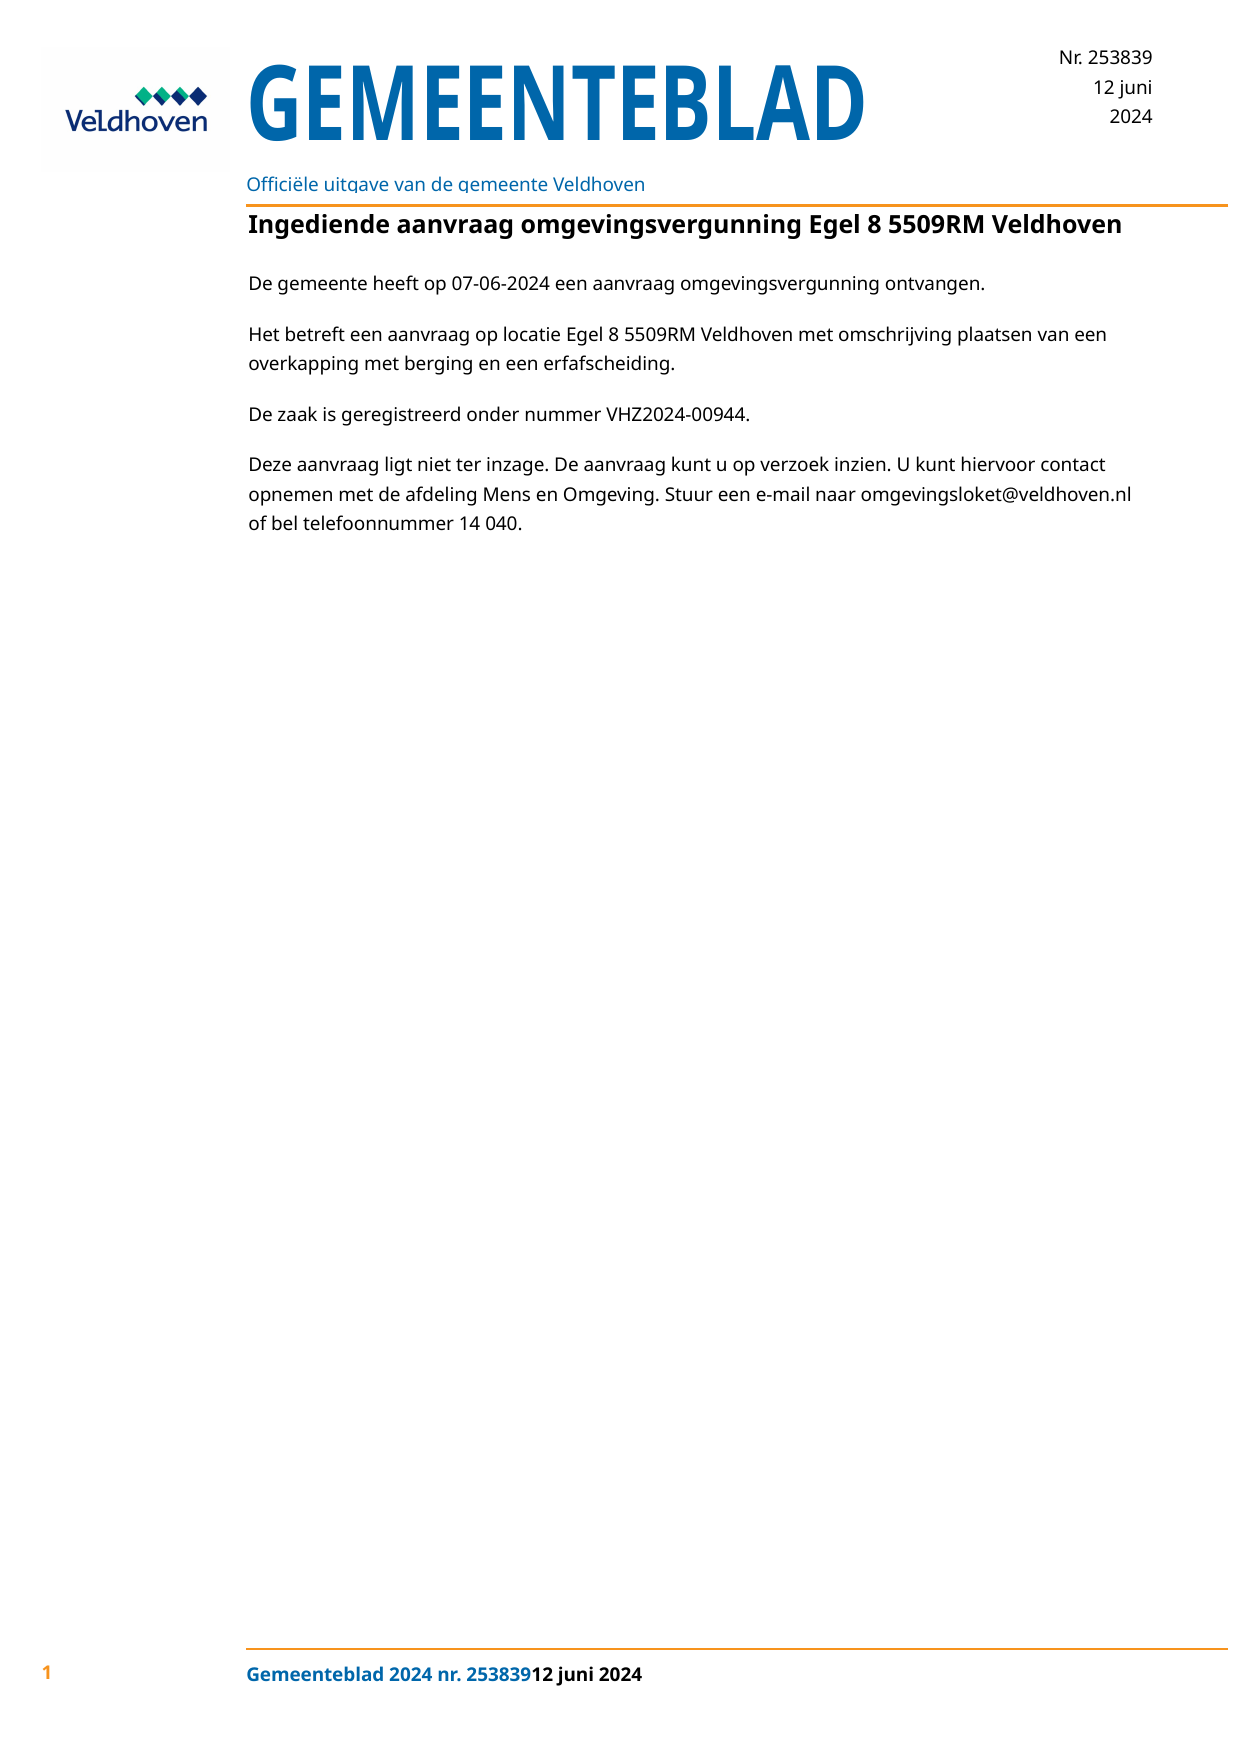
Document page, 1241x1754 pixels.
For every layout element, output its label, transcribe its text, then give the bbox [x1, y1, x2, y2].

text De gemeente heeft op 07-06-2024 een aanvraag omgevingsvergunning ontvangen. [248, 270, 1152, 296]
text De zaak is geregistreerd onder nummer VHZ2024-00944. [248, 401, 1152, 426]
text Het betreft een aanvraag op locatie Egel 8 5509RM Veldhoven met omschrijving plaatsen van een overkapping met berging en een erfafscheiding. [248, 321, 1152, 376]
text Deze aanvraag ligt niet ter inzage. De aanvraag kunt u op verzoek inzien. U kunt hiervoor contact opnemen met de afdeling Mens en Omgeving. Stuur een e-mail naar omgevingsloket@veldhoven.nl of bel telefoonnummer 14 040. [248, 451, 1152, 536]
picture [41, 47, 231, 172]
text Ingediende aanvraag omgevingsvergunning Egel 8 5509RM Veldhoven [248, 207, 1152, 241]
